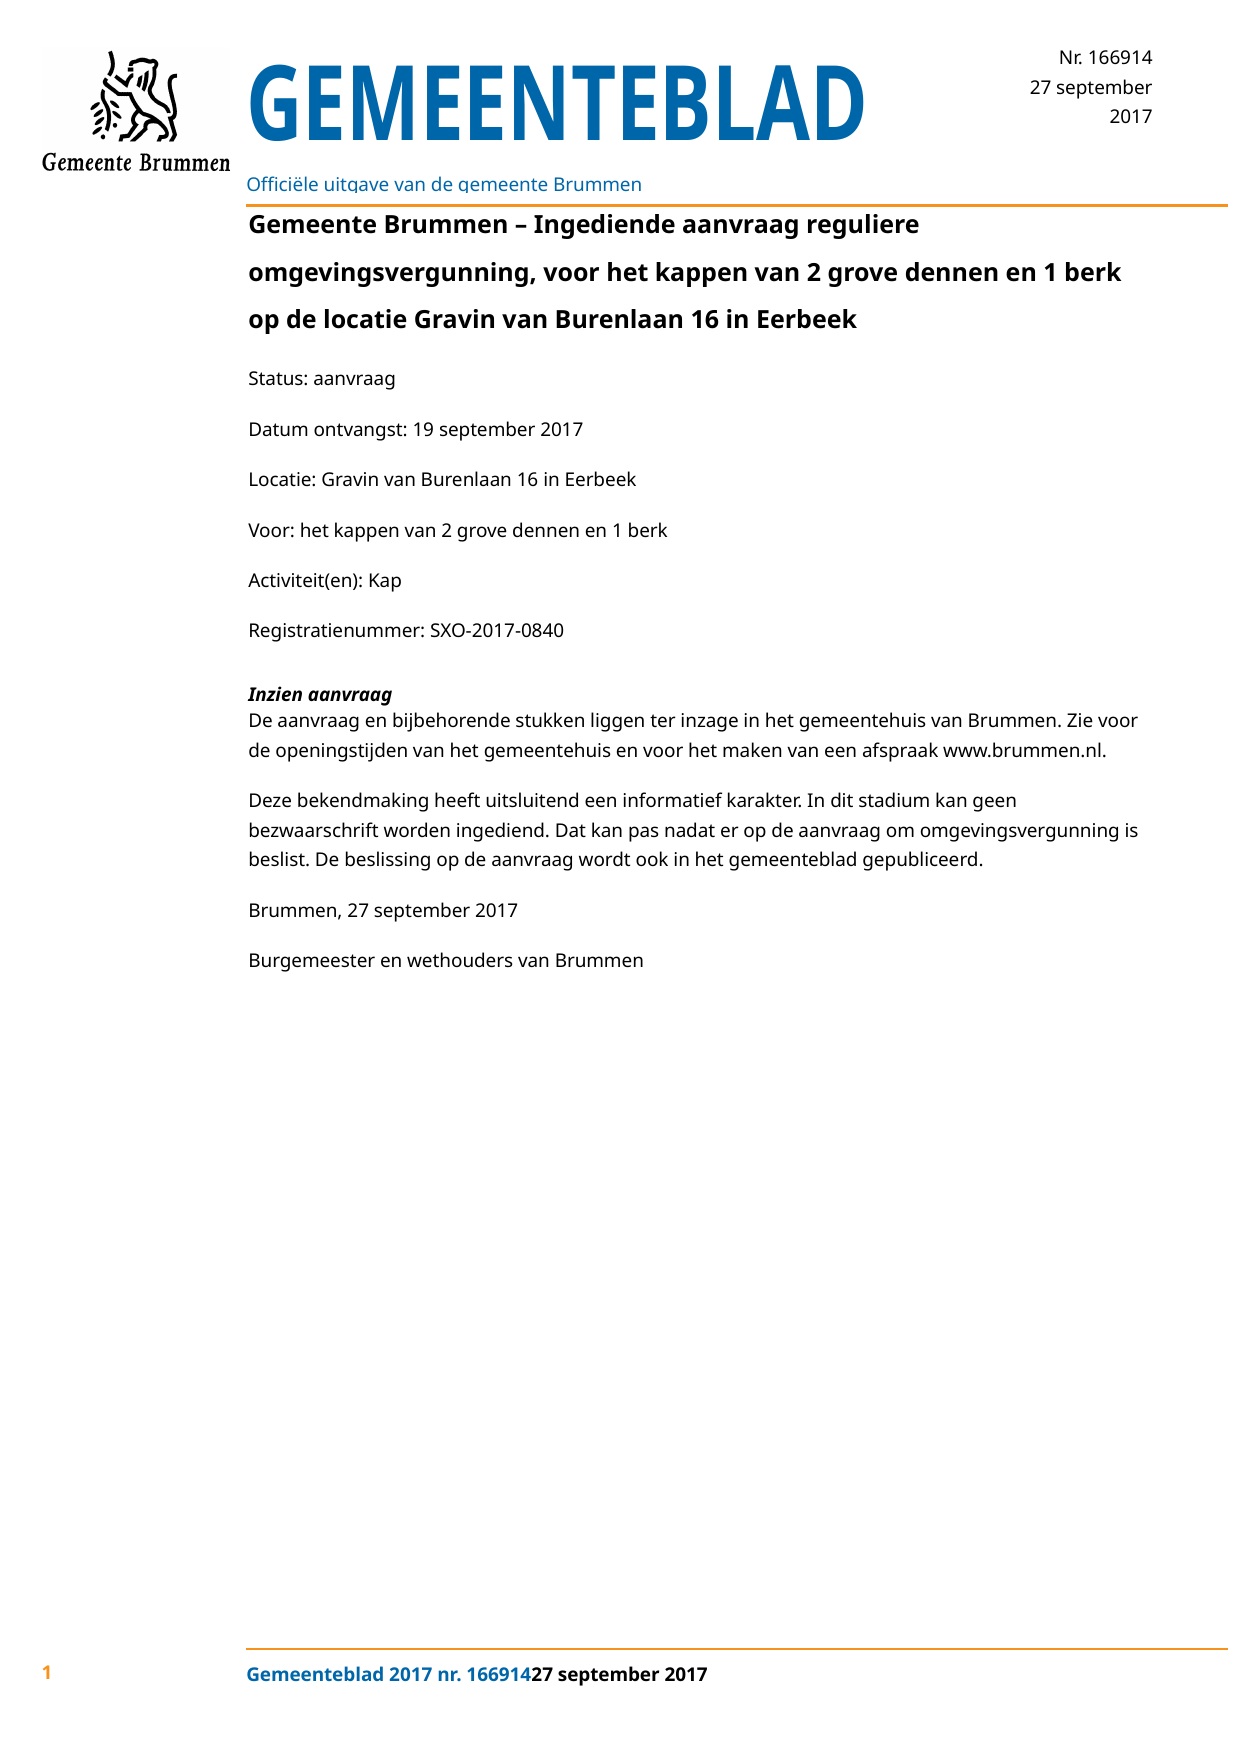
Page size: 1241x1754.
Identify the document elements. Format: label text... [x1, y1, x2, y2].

text Activiteit(en): Kap [248, 567, 1152, 593]
text Locatie: Gravin van Burenlaan 16 in Eerbeek [248, 466, 1152, 492]
text Status: aanvraag [248, 366, 1152, 391]
text Gemeente Brummen – Ingediende aanvraag reguliere omgevingsvergunning, voor het kappen van 2 grove dennen en 1 berk op de locatie Gravin van Burenlaan 16 in Eerbeek [248, 207, 1152, 336]
picture [41, 47, 231, 172]
text Deze bekendmaking heeft uitsluitend een informatief karakter. In dit stadium kan geen bezwaarschrift worden ingediend. Dat kan pas nadat er op de aanvraag om omgevingsvergunning is beslist. De beslissing op de aanvraag wordt ook in het gemeenteblad gepubliceerd. [248, 787, 1152, 872]
text De aanvraag en bijbehorende stukken liggen ter inzage in het gemeentehuis van Brummen. Zie voor de openingstijden van het gemeentehuis en voor het maken van een afspraak www.brummen.nl. [248, 707, 1152, 763]
text Voor: het kappen van 2 grove dennen en 1 berk [248, 517, 1152, 542]
text Datum ontvangst: 19 september 2017 [248, 416, 1152, 442]
text Brummen, 27 september 2017 [248, 897, 1152, 923]
text Registratienummer: SXO-2017-0840 [248, 618, 1152, 643]
text Burgemeester en wethouders van Brummen [248, 947, 1152, 973]
text Inzien aanvraag [248, 682, 1152, 707]
